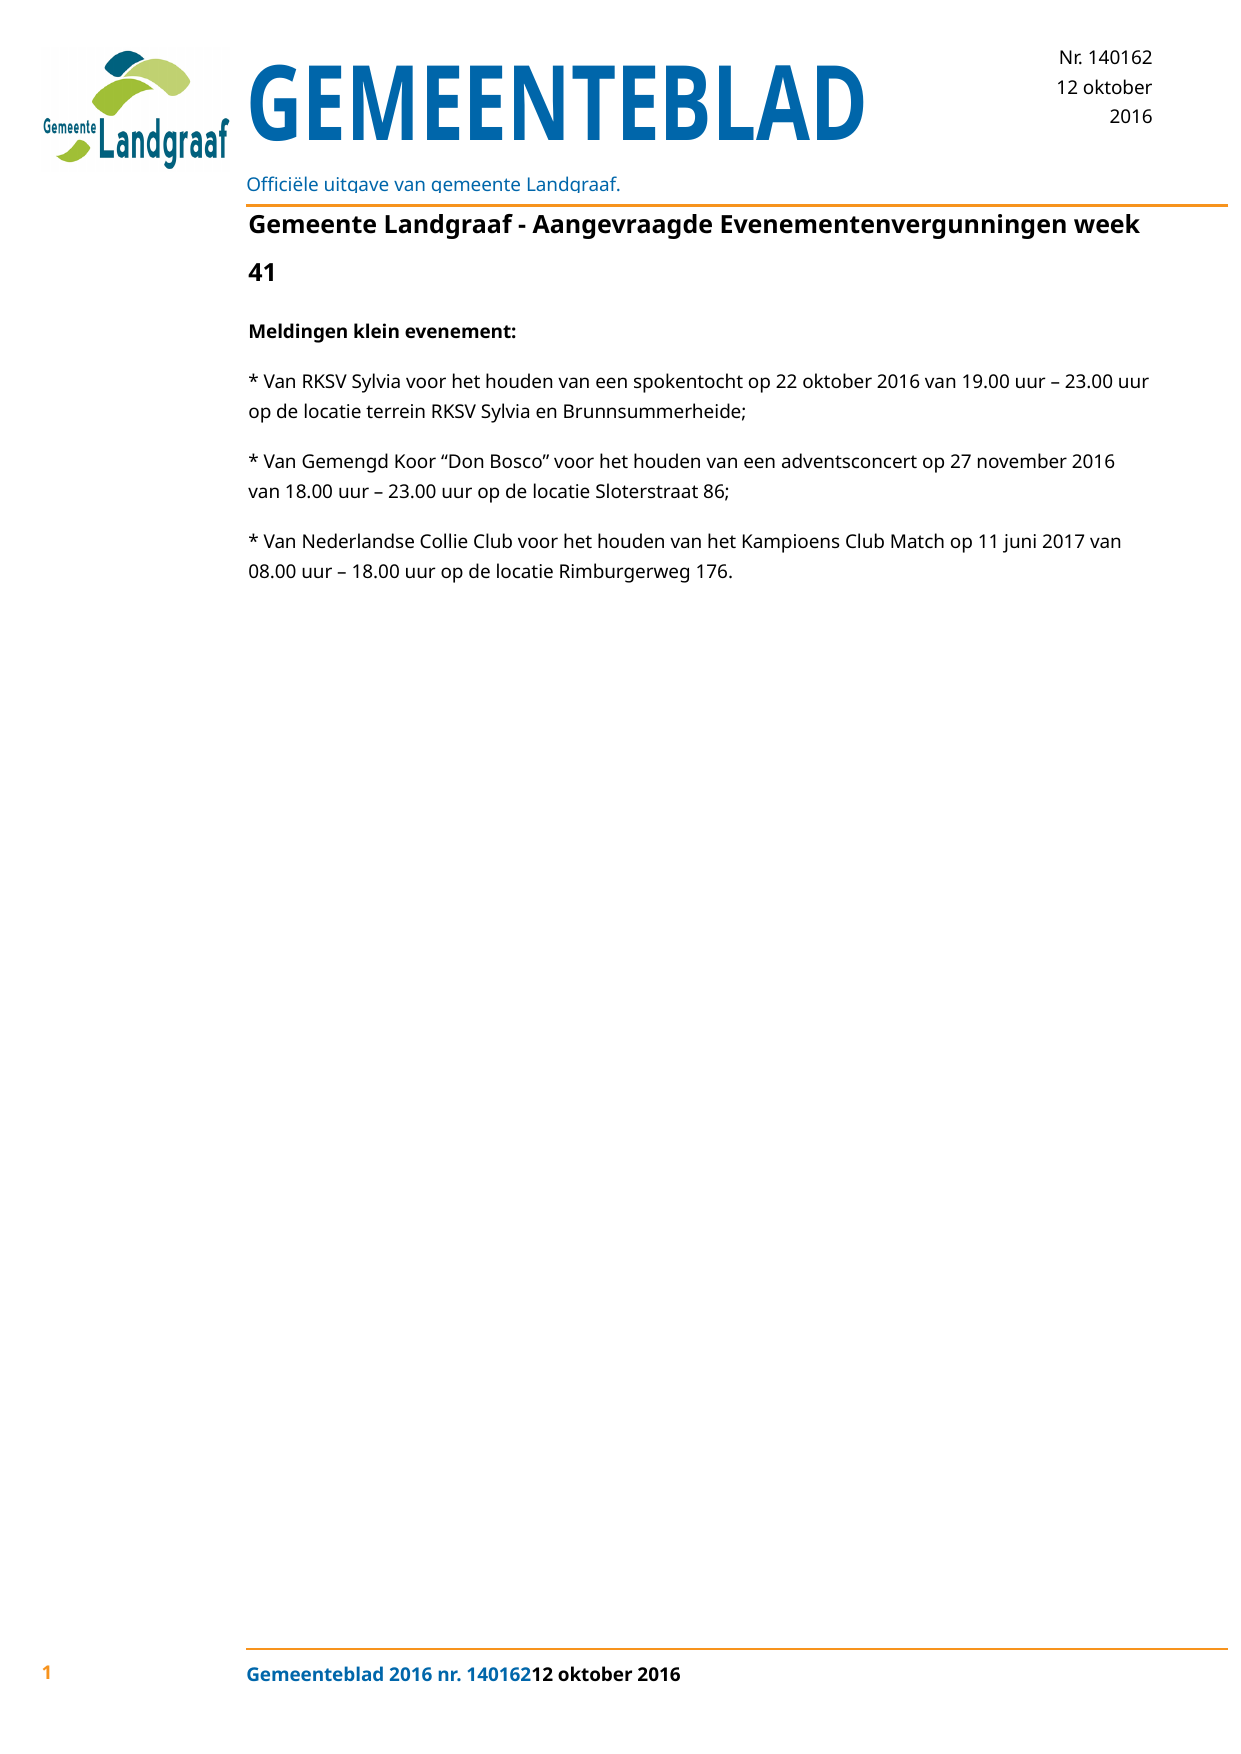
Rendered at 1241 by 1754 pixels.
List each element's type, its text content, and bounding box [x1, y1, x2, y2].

text * Van RKSV Sylvia voor het houden van een spokentocht op 22 oktober 2016 van 19.00 uur – 23.00 uur op de locatie terrein RKSV Sylvia en Brunnsummerheide; [248, 368, 1152, 424]
text * Van Gemengd Koor “Don Bosco” voor het houden van een adventsconcert op 27 november 2016 van 18.00 uur – 23.00 uur op de locatie Sloterstraat 86; [248, 448, 1152, 504]
text Meldingen klein evenement: [248, 318, 1152, 344]
picture [41, 47, 231, 172]
text Gemeente Landgraaf - Aangevraagde Evenementenvergunningen week 41 [248, 207, 1152, 288]
text * Van Nederlandse Collie Club voor het houden van het Kampioens Club Match op 11 juni 2017 van 08.00 uur – 18.00 uur op de locatie Rimburgerweg 176. [248, 528, 1152, 584]
